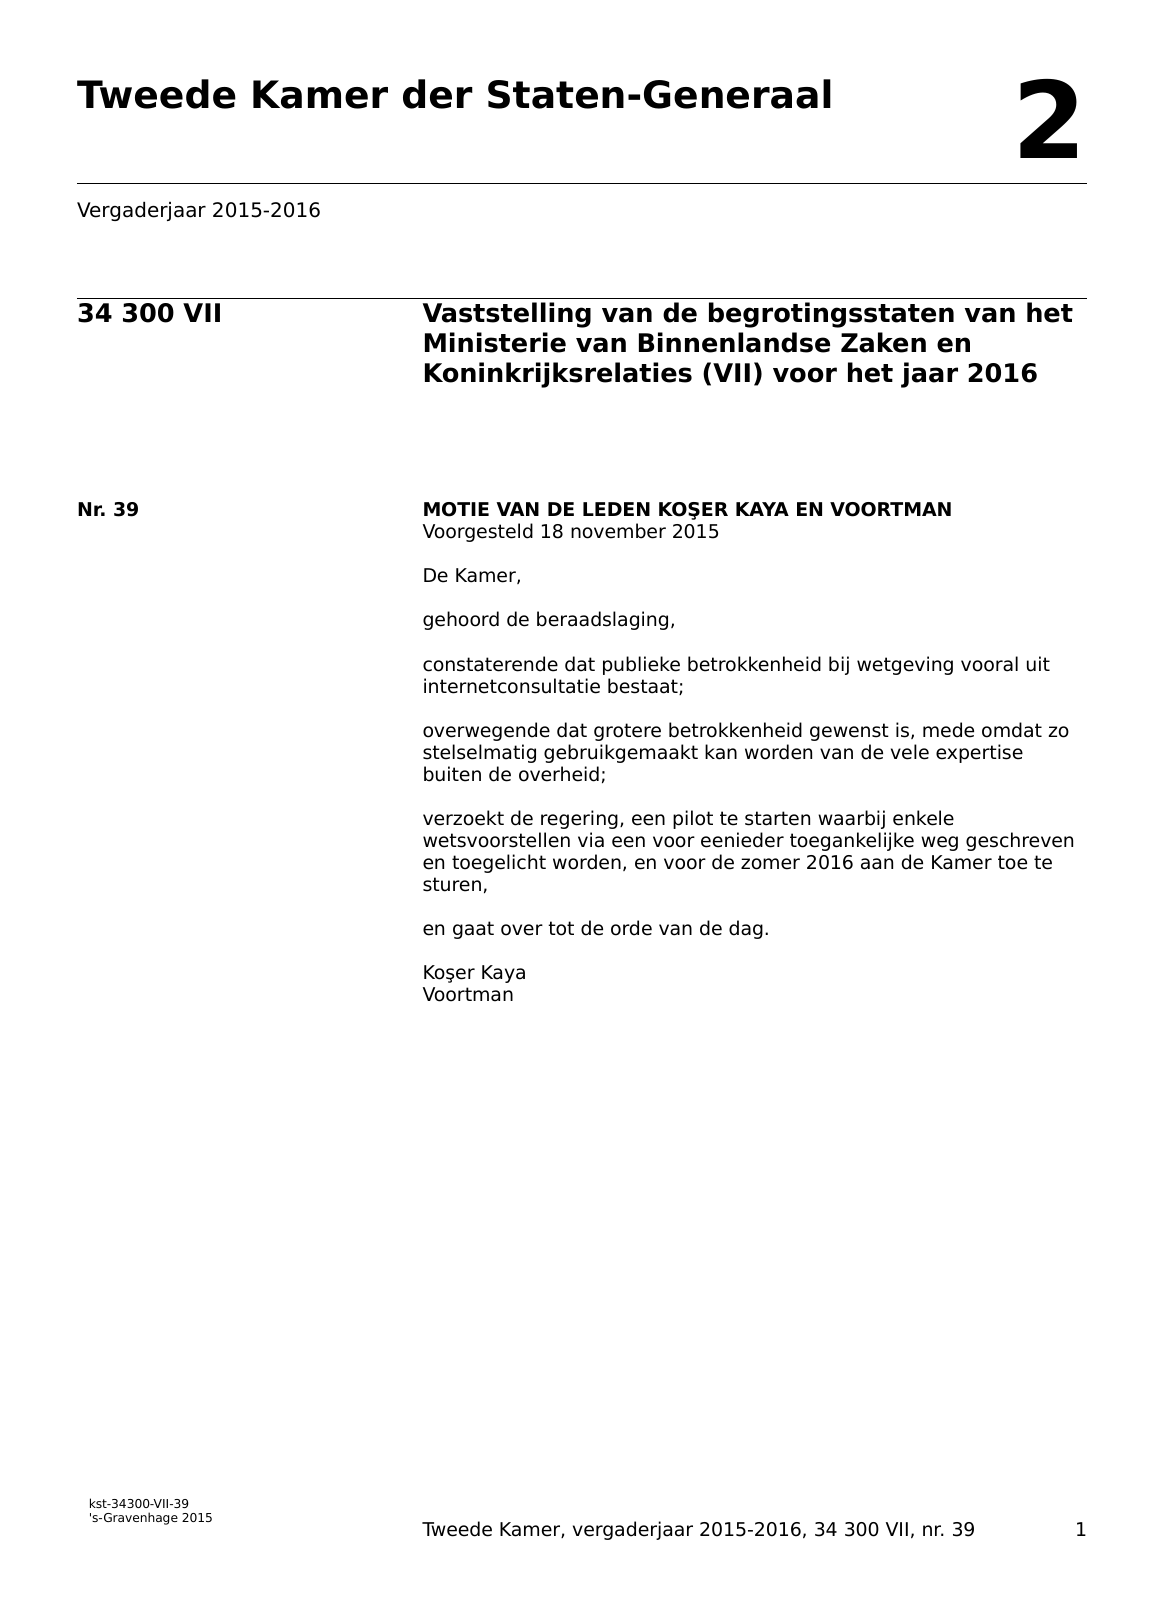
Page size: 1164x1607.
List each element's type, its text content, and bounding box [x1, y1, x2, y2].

text 's-Gravenhage 2015 [88, 1511, 323, 1525]
table_cell Vergaderjaar 2015-2016 [77, 184, 1087, 298]
text Voorgesteld 18 november 2015 [422, 521, 1087, 543]
text verzoekt de regering, een pilot te starten waarbij enkele wetsvoorstellen via een voor eenieder toegankelijke weg geschreven en toegelicht worden, en voor de zomer 2016 aan de Kamer toe te sturen, [422, 808, 1087, 896]
table_header Tweede Kamer der Staten-Generaal [77, 59, 886, 183]
text gehoord de beraadslaging, [422, 609, 1087, 631]
text Voortman [422, 984, 1087, 1006]
text overwegende dat grotere betrokkenheid gewenst is, mede omdat zo stelselmatig gebruikgemaakt kan worden van de vele expertise buiten de overheid; [422, 720, 1087, 786]
text en gaat over tot de orde van de dag. [422, 918, 1087, 940]
text Koşer Kaya [422, 962, 1087, 984]
subtitle 34 300 VII Vaststelling van de begrotingsstaten van het Ministerie van Binnenlandse Zaken en Koninkrijksrelaties (VII) voor het jaar 2016 [77, 299, 1087, 388]
text constaterende dat publieke betrokkenheid bij wetgeving vooral uit internetconsultatie bestaat; [422, 653, 1087, 697]
text kst-34300-VII-39 [88, 1497, 323, 1511]
text De Kamer, [422, 565, 1087, 587]
table_header 2 [886, 59, 1087, 183]
subtitle Nr. 39 MOTIE VAN DE LEDEN KOŞER KAYA EN VOORTMAN [77, 499, 1087, 521]
